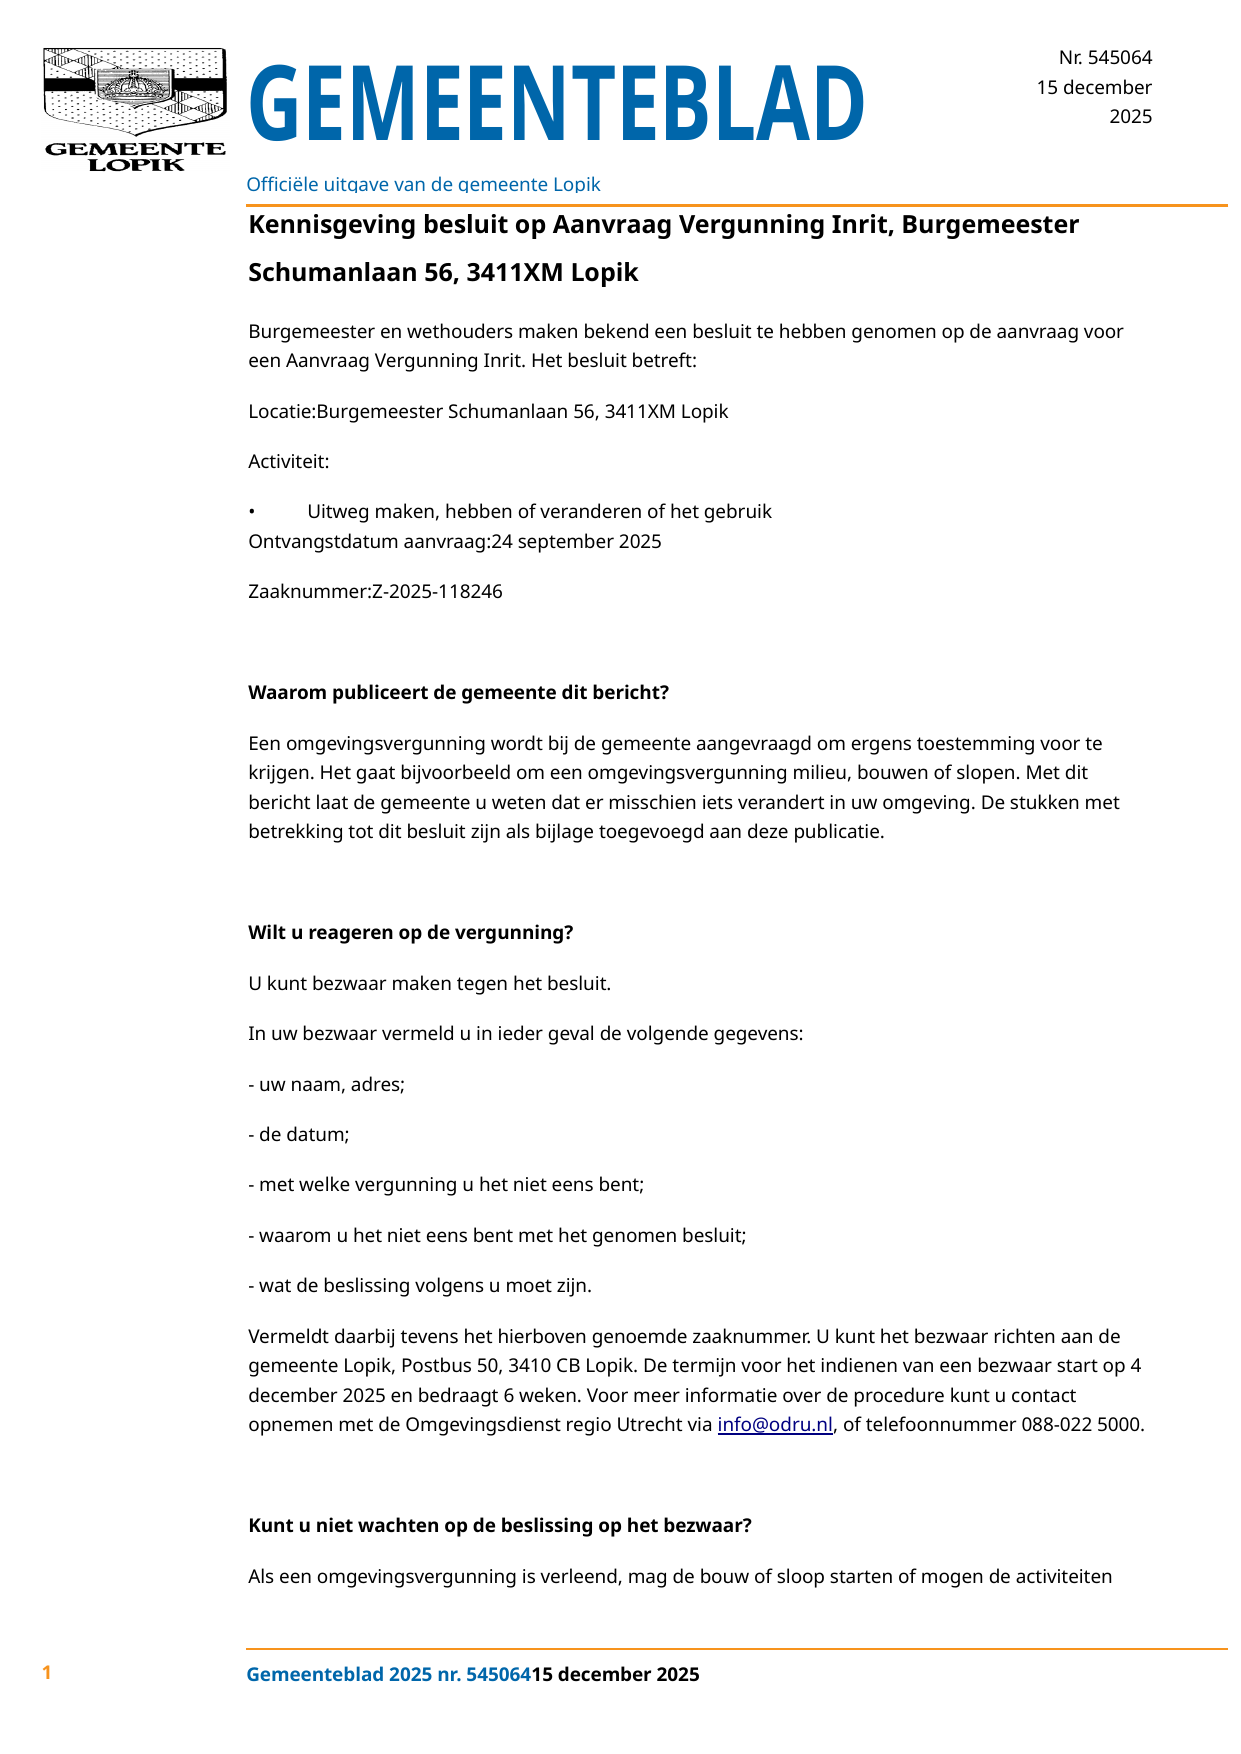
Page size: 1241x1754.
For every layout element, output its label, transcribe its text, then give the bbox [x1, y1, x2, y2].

text Een omgevingsvergunning wordt bij de gemeente aangevraagd om ergens toestemming voor te krijgen. Het gaat bijvoorbeeld om een omgevingsvergunning milieu, bouwen of slopen. Met dit bericht laat de gemeente u weten dat er misschien iets verandert in uw omgeving. De stukken met betrekking tot dit besluit zijn als bijlage toegevoegd aan deze publicatie. [248, 730, 1152, 844]
text Als een omgevingsvergunning is verleend, mag de bouw of sloop starten of mogen de activiteiten [248, 1563, 1152, 1589]
text Vermeldt daarbij tevens het hierboven genoemde zaaknummer. U kunt het bezwaar richten aan de gemeente Lopik, Postbus 50, 3410 CB Lopik. De termijn voor het indienen van een bezwaar start op 4 december 2025 en bedraagt 6 weken. Voor meer informatie over de procedure kunt u contact opnemen met de Omgevingsdienst regio Utrecht via info@odru.nl, of telefoonnummer 088-022 5000. [248, 1323, 1152, 1437]
text Ontvangstdatum aanvraag:24 september 2025 [248, 528, 1152, 554]
text Burgemeester en wethouders maken bekend een besluit te hebben genomen op de aanvraag voor een Aanvraag Vergunning Inrit. Het besluit betreft: [248, 318, 1152, 373]
list Uitweg maken, hebben of veranderen of het gebruik [248, 499, 1152, 524]
text Kunt u niet wachten op de beslissing op het bezwaar? [248, 1512, 1152, 1538]
text - de datum; [248, 1121, 1152, 1147]
text - met welke vergunning u het niet eens bent; [248, 1172, 1152, 1197]
picture [41, 47, 231, 172]
text - waarom u het niet eens bent met het genomen besluit; [248, 1222, 1152, 1248]
text U kunt bezwaar maken tegen het besluit. [248, 970, 1152, 996]
text ​​​​​​​Kennisgeving besluit op Aanvraag Vergunning Inrit, Burgemeester Schumanlaan 56, 3411XM Lopik [248, 207, 1152, 288]
text - wat de beslissing volgens u moet zijn. [248, 1272, 1152, 1298]
text - uw naam, adres; [248, 1071, 1152, 1097]
text Wilt u reageren op de vergunning? [248, 919, 1152, 945]
text In uw bezwaar vermeld u in ieder geval de volgende gegevens: [248, 1020, 1152, 1046]
text Locatie:Burgemeester Schumanlaan 56, 3411XM Lopik [248, 398, 1152, 424]
text Zaaknummer:Z-2025-118246 [248, 579, 1152, 604]
text Waarom publiceert de gemeente dit bericht? [248, 679, 1152, 705]
text Activiteit: [248, 448, 1152, 474]
